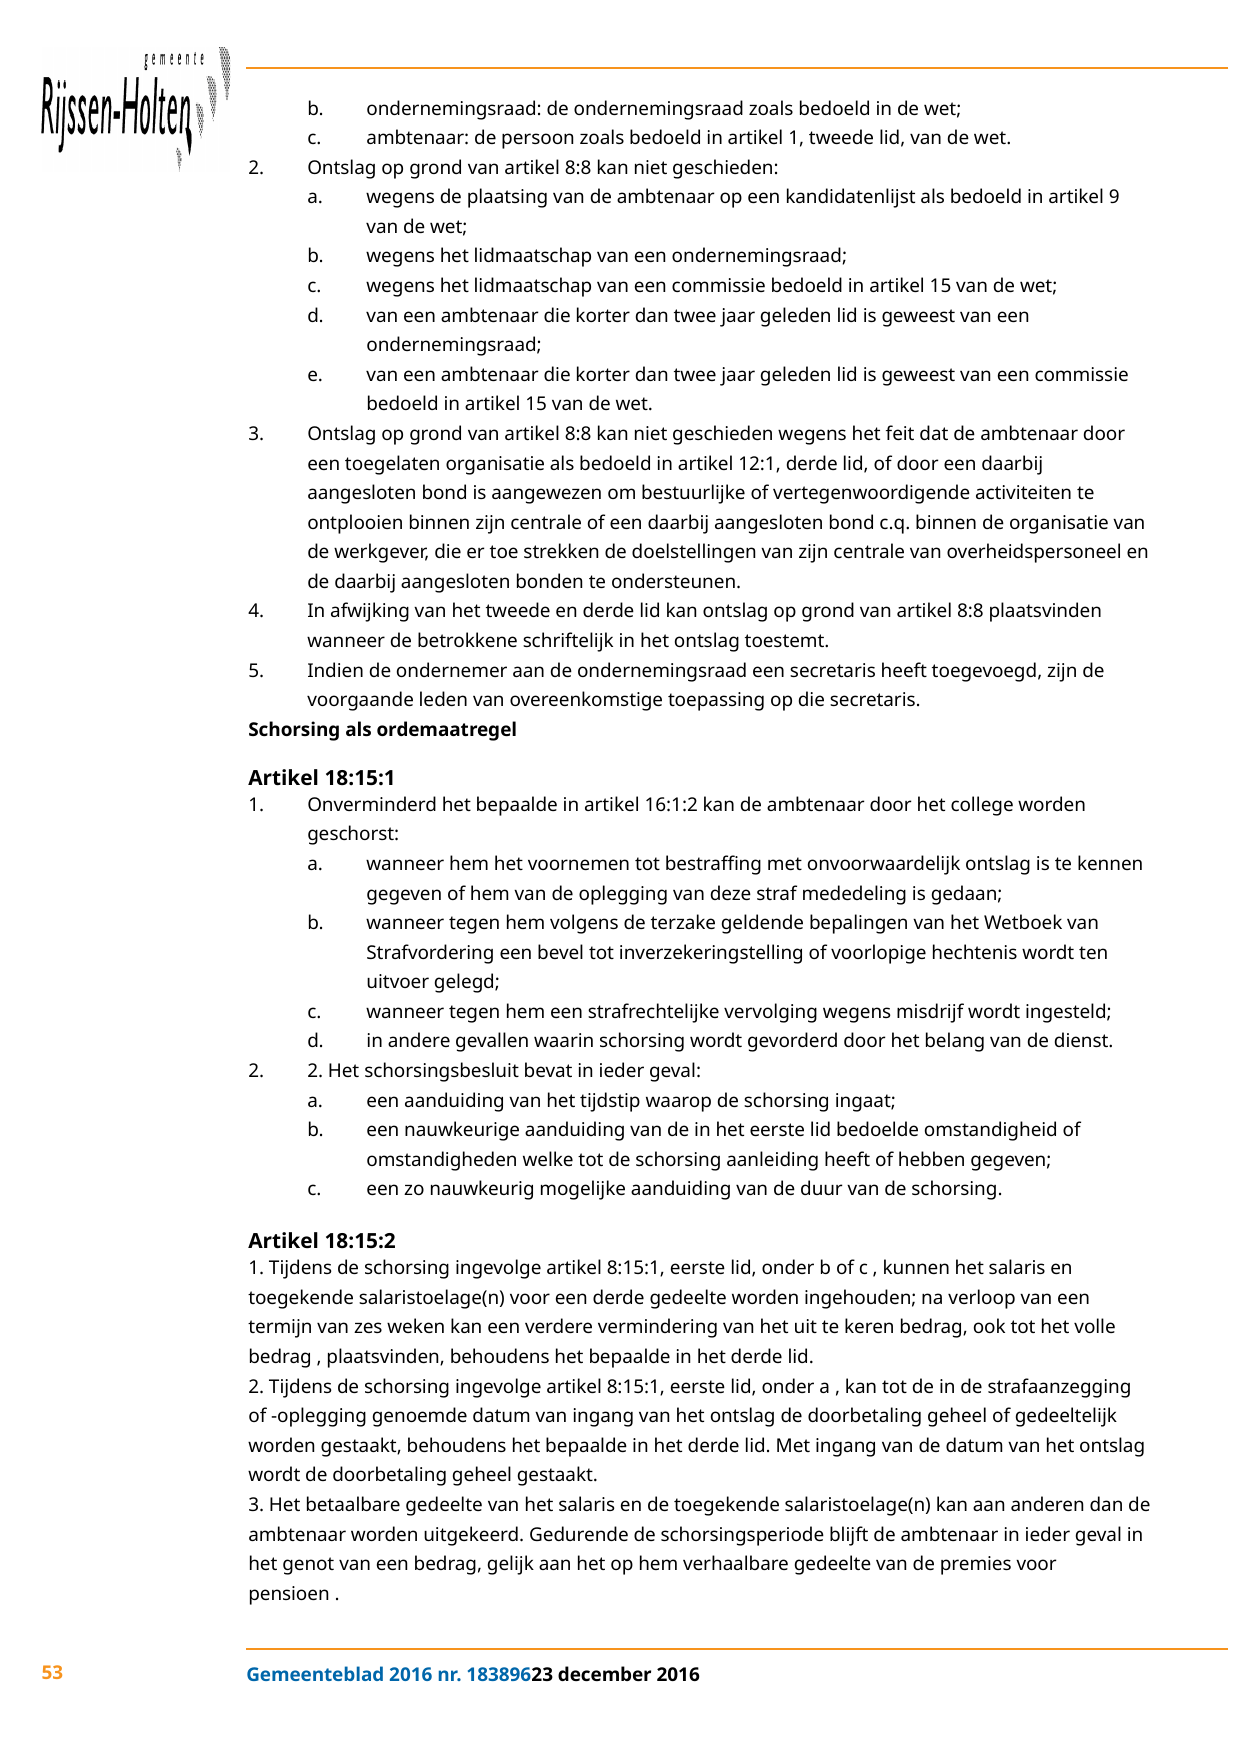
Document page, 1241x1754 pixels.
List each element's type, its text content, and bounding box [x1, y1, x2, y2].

list in andere gevallen waarin schorsing wordt gevorderd door het belang van de dienst. [307, 1028, 1152, 1053]
list In afwijking van het tweede en derde lid kan ontslag op grond van artikel 8:8 plaatsvinden wanneer de betrokkene schriftelijk in het ontslag toestemt. [248, 598, 1152, 653]
list Ontslag op grond van artikel 8:8 kan niet geschieden: [248, 154, 1152, 180]
text Schorsing als ordemaatregel [248, 716, 1152, 742]
picture [41, 47, 231, 172]
text Artikel 18:15:1 [248, 763, 1152, 791]
list Ontslag op grond van artikel 8:8 kan niet geschieden wegens het feit dat de ambtenaar door een toegelaten organisatie als bedoeld in artikel 12:1, derde lid, of door een daarbij aangesloten bond is aangewezen om bestuurlijke of vertegenwoordigende activiteiten te ontplooien binnen zijn centrale of een daarbij aangesloten bond c.q. binnen de organisatie van de werkgever, die er toe strekken de doelstellingen van zijn centrale van overheidspersoneel en de daarbij aangesloten bonden te ondersteunen. [248, 420, 1152, 594]
list Onverminderd het bepaalde in artikel 16:1:2 kan de ambtenaar door het college worden geschorst: [248, 791, 1152, 846]
list wanneer tegen hem een strafrechtelijke vervolging wegens misdrijf wordt ingesteld; [307, 998, 1152, 1024]
list wanneer tegen hem volgens de terzake geldende bepalingen van het Wetboek van Strafvordering een bevel tot inverzekeringstelling of voorlopige hechtenis wordt ten uitvoer gelegd; [307, 909, 1152, 994]
list een zo nauwkeurig mogelijke aanduiding van de duur van de schorsing. [307, 1176, 1152, 1201]
text Artikel 18:15:2 [248, 1226, 1152, 1254]
list ambtenaar: de persoon zoals bedoeld in artikel 1, tweede lid, van de wet. [307, 124, 1152, 150]
text 2. Tijdens de schorsing ingevolge artikel 8:15:1, eerste lid, onder a , kan tot de in de strafaanzegging of -oplegging genoemde datum van ingang van het ontslag de doorbetaling geheel of gedeeltelijk worden gestaakt, behoudens het bepaalde in het derde lid. Met ingang van de datum van het ontslag wordt de doorbetaling geheel gestaakt. [248, 1373, 1152, 1487]
list wegens de plaatsing van de ambtenaar op een kandidatenlijst als bedoeld in artikel 9 van de wet; [307, 183, 1152, 239]
list wegens het lidmaatschap van een commissie bedoeld in artikel 15 van de wet; [307, 272, 1152, 298]
list van een ambtenaar die korter dan twee jaar geleden lid is geweest van een ondernemingsraad; [307, 302, 1152, 357]
list ondernemingsraad: de ondernemingsraad zoals bedoeld in de wet; [307, 95, 1152, 121]
text 3. Het betaalbare gedeelte van het salaris en de toegekende salaristoelage(n) kan aan anderen dan de ambtenaar worden uitgekeerd. Gedurende de schorsingsperiode blijft de ambtenaar in ieder geval in het genot van een bedrag, gelijk aan het op hem verhaalbare gedeelte van de premies voor pensioen . [248, 1491, 1152, 1606]
list van een ambtenaar die korter dan twee jaar geleden lid is geweest van een commissie bedoeld in artikel 15 van de wet. [307, 361, 1152, 416]
list wanneer hem het voornemen tot bestraffing met onvoorwaardelijk ontslag is te kennen gegeven of hem van de oplegging van deze straf mededeling is gedaan; [307, 850, 1152, 906]
text 1. Tijdens de schorsing ingevolge artikel 8:15:1, eerste lid, onder b of c , kunnen het salaris en toegekende salaristoelage(n) voor een derde gedeelte worden ingehouden; na verloop van een termijn van zes weken kan een verdere vermindering van het uit te keren bedrag, ook tot het volle bedrag , plaatsvinden, behoudens het bepaalde in het derde lid. [248, 1254, 1152, 1369]
list een aanduiding van het tijdstip waarop de schorsing ingaat; [307, 1087, 1152, 1113]
list wegens het lidmaatschap van een ondernemingsraad; [307, 243, 1152, 268]
list een nauwkeurige aanduiding van de in het eerste lid bedoelde omstandigheid of omstandigheden welke tot de schorsing aanleiding heeft of hebben gegeven; [307, 1116, 1152, 1172]
list Indien de ondernemer aan de ondernemingsraad een secretaris heeft toegevoegd, zijn de voorgaande leden van overeenkomstige toepassing op die secretaris. [248, 657, 1152, 712]
list 2. Het schorsingsbesluit bevat in ieder geval: [248, 1057, 1152, 1083]
